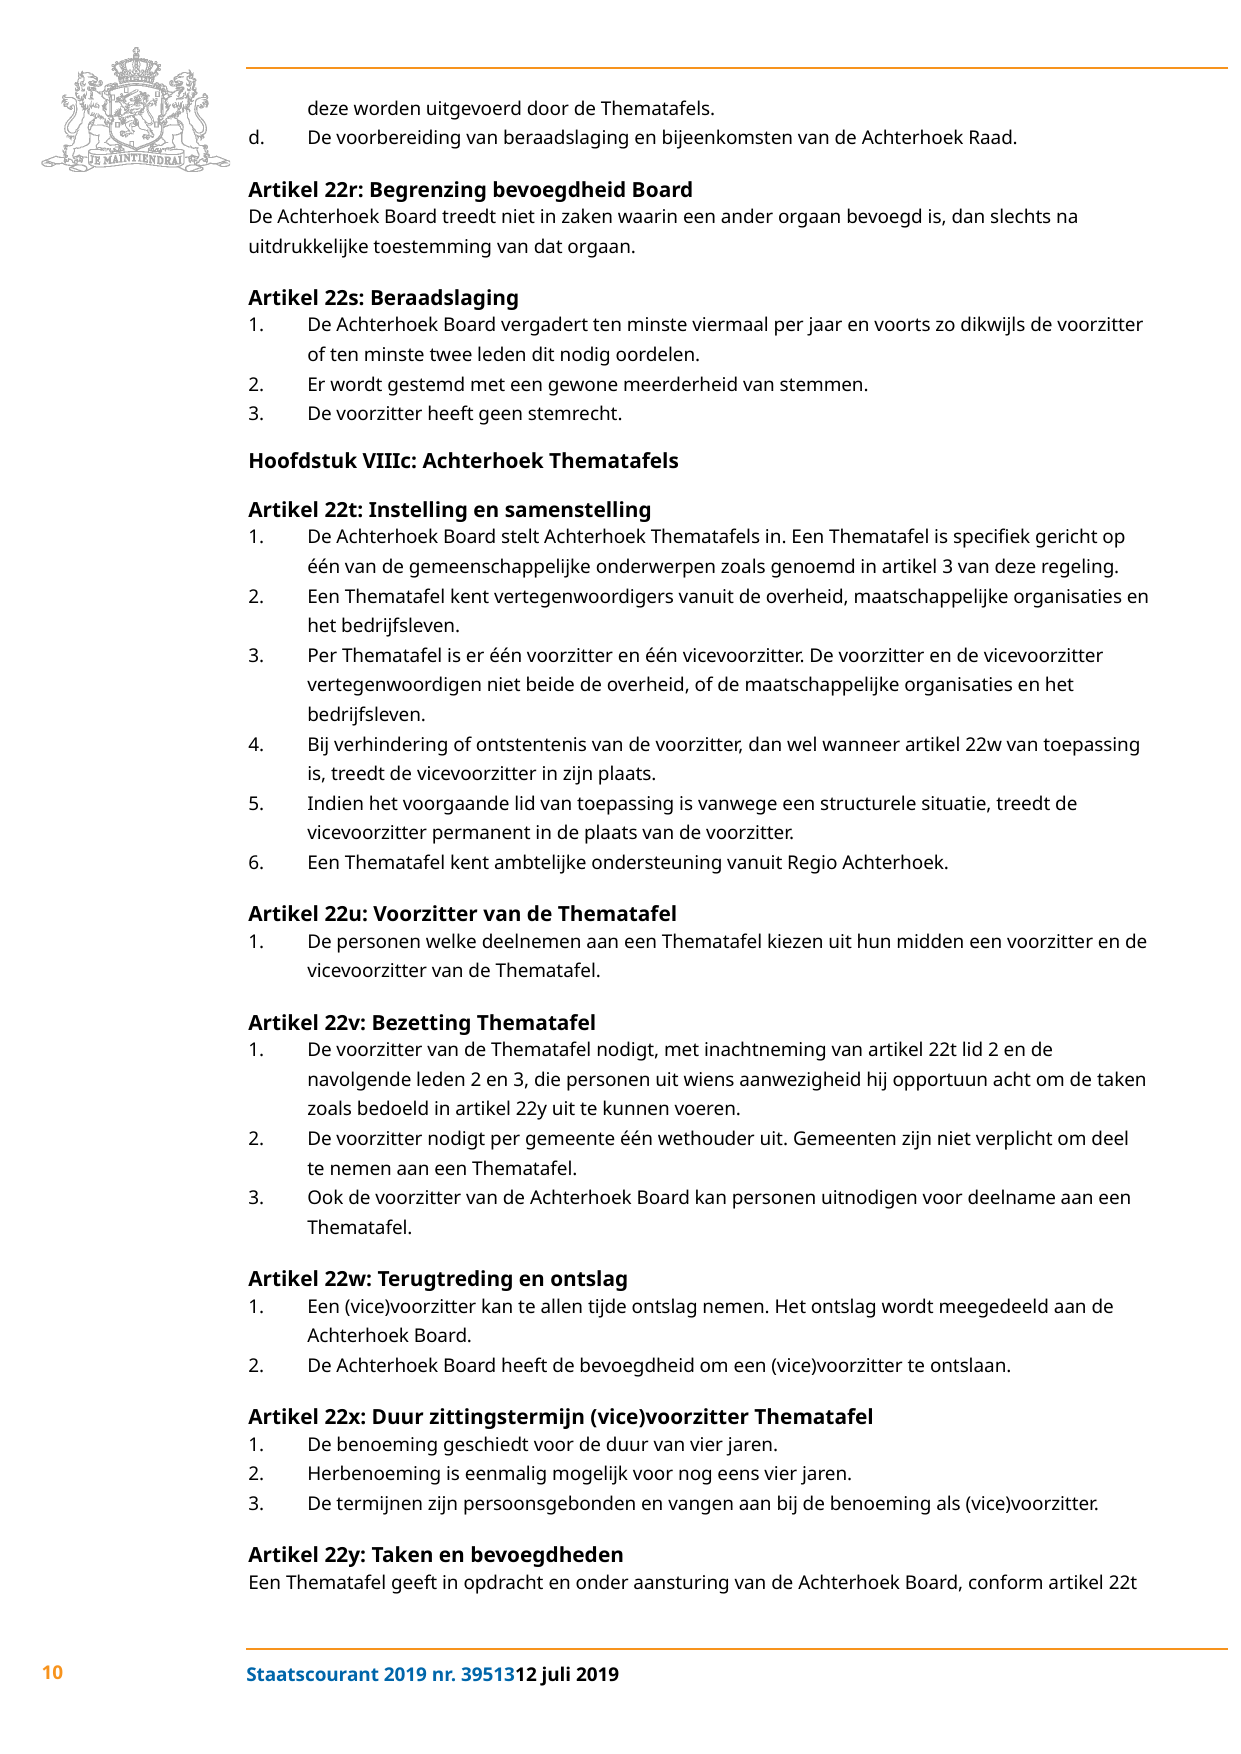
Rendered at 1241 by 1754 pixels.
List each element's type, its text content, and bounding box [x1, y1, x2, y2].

list De voorzitter van de Thematafel nodigt, met inachtneming van artikel 22t lid 2 en de navolgende leden 2 en 3, die personen uit wiens aanwezigheid hij opportuun acht om de taken zoals bedoeld in artikel 22y uit te kunnen voeren. [248, 1036, 1152, 1121]
list De benoeming geschiedt voor de duur van vier jaren. [248, 1431, 1152, 1457]
text De Achterhoek Board treedt niet in zaken waarin een ander orgaan bevoegd is, dan slechts na uitdrukkelijke toestemming van dat orgaan. [248, 203, 1152, 258]
text Artikel 22y: Taken en bevoegdheden [248, 1540, 1152, 1569]
list Per Thematafel is er één voorzitter en één vicevoorzitter. De voorzitter en de vicevoorzitter vertegenwoordigen niet beide de overheid, of de maatschappelijke organisaties en het bedrijfsleven. [248, 642, 1152, 727]
list De Achterhoek Board heeft de bevoegdheid om een (vice)voorzitter te ontslaan. [248, 1352, 1152, 1378]
list De personen welke deelnemen aan een Thematafel kiezen uit hun midden een voorzitter en de vicevoorzitter van de Thematafel. [248, 928, 1152, 983]
list Er wordt gestemd met een gewone meerderheid van stemmen. [248, 371, 1152, 397]
text Artikel 22v: Bezetting Thematafel [248, 1008, 1152, 1036]
list De voorzitter nodigt per gemeente één wethouder uit. Gemeenten zijn niet verplicht om deel te nemen aan een Thematafel. [248, 1125, 1152, 1181]
text Artikel 22t: Instelling en samenstelling [248, 495, 1152, 524]
list De voorbereiding van beraadslaging en bijeenkomsten van de Achterhoek Raad. [248, 124, 1152, 150]
text Artikel 22w: Terugtreding en ontslag [248, 1264, 1152, 1293]
list De termijnen zijn persoonsgebonden en vangen aan bij de benoeming als (vice)voorzitter. [248, 1490, 1152, 1516]
text Een Thematafel geeft in opdracht en onder aansturing van de Achterhoek Board, conform artikel 22t [248, 1569, 1152, 1594]
text Hoofdstuk VIIIc: Achterhoek Thematafels [248, 446, 1152, 474]
list Ook de voorzitter van de Achterhoek Board kan personen uitnodigen voor deelname aan een Thematafel. [248, 1184, 1152, 1240]
list De Achterhoek Board vergadert ten minste viermaal per jaar en voorts zo dikwijls de voorzitter of ten minste twee leden dit nodig oordelen. [248, 312, 1152, 367]
picture [41, 47, 231, 172]
list Bij verhindering of ontstentenis van de voorzitter, dan wel wanneer artikel 22w van toepassing is, treedt de vicevoorzitter in zijn plaats. [248, 731, 1152, 786]
list Een Thematafel kent vertegenwoordigers vanuit de overheid, maatschappelijke organisaties en het bedrijfsleven. [248, 583, 1152, 638]
text Artikel 22s: Beraadslaging [248, 283, 1152, 312]
list Een Thematafel kent ambtelijke ondersteuning vanuit Regio Achterhoek. [248, 849, 1152, 875]
text Artikel 22x: Duur zittingstermijn (vice)voorzitter Thematafel [248, 1402, 1152, 1431]
list deze worden uitgevoerd door de Thematafels. [248, 95, 1152, 121]
list De voorzitter heeft geen stemrecht. [248, 400, 1152, 426]
list Een (vice)voorzitter kan te allen tijde ontslag nemen. Het ontslag wordt meegedeeld aan de Achterhoek Board. [248, 1293, 1152, 1348]
list Herbenoeming is eenmalig mogelijk voor nog eens vier jaren. [248, 1460, 1152, 1486]
list De Achterhoek Board stelt Achterhoek Thematafels in. Een Thematafel is specifiek gericht op één van de gemeenschappelijke onderwerpen zoals genoemd in artikel 3 van deze regeling. [248, 524, 1152, 579]
list Indien het voorgaande lid van toepassing is vanwege een structurele situatie, treedt de vicevoorzitter permanent in de plaats van de voorzitter. [248, 790, 1152, 845]
text Artikel 22u: Voorzitter van de Thematafel [248, 899, 1152, 928]
text Artikel 22r: Begrenzing bevoegdheid Board [248, 175, 1152, 203]
